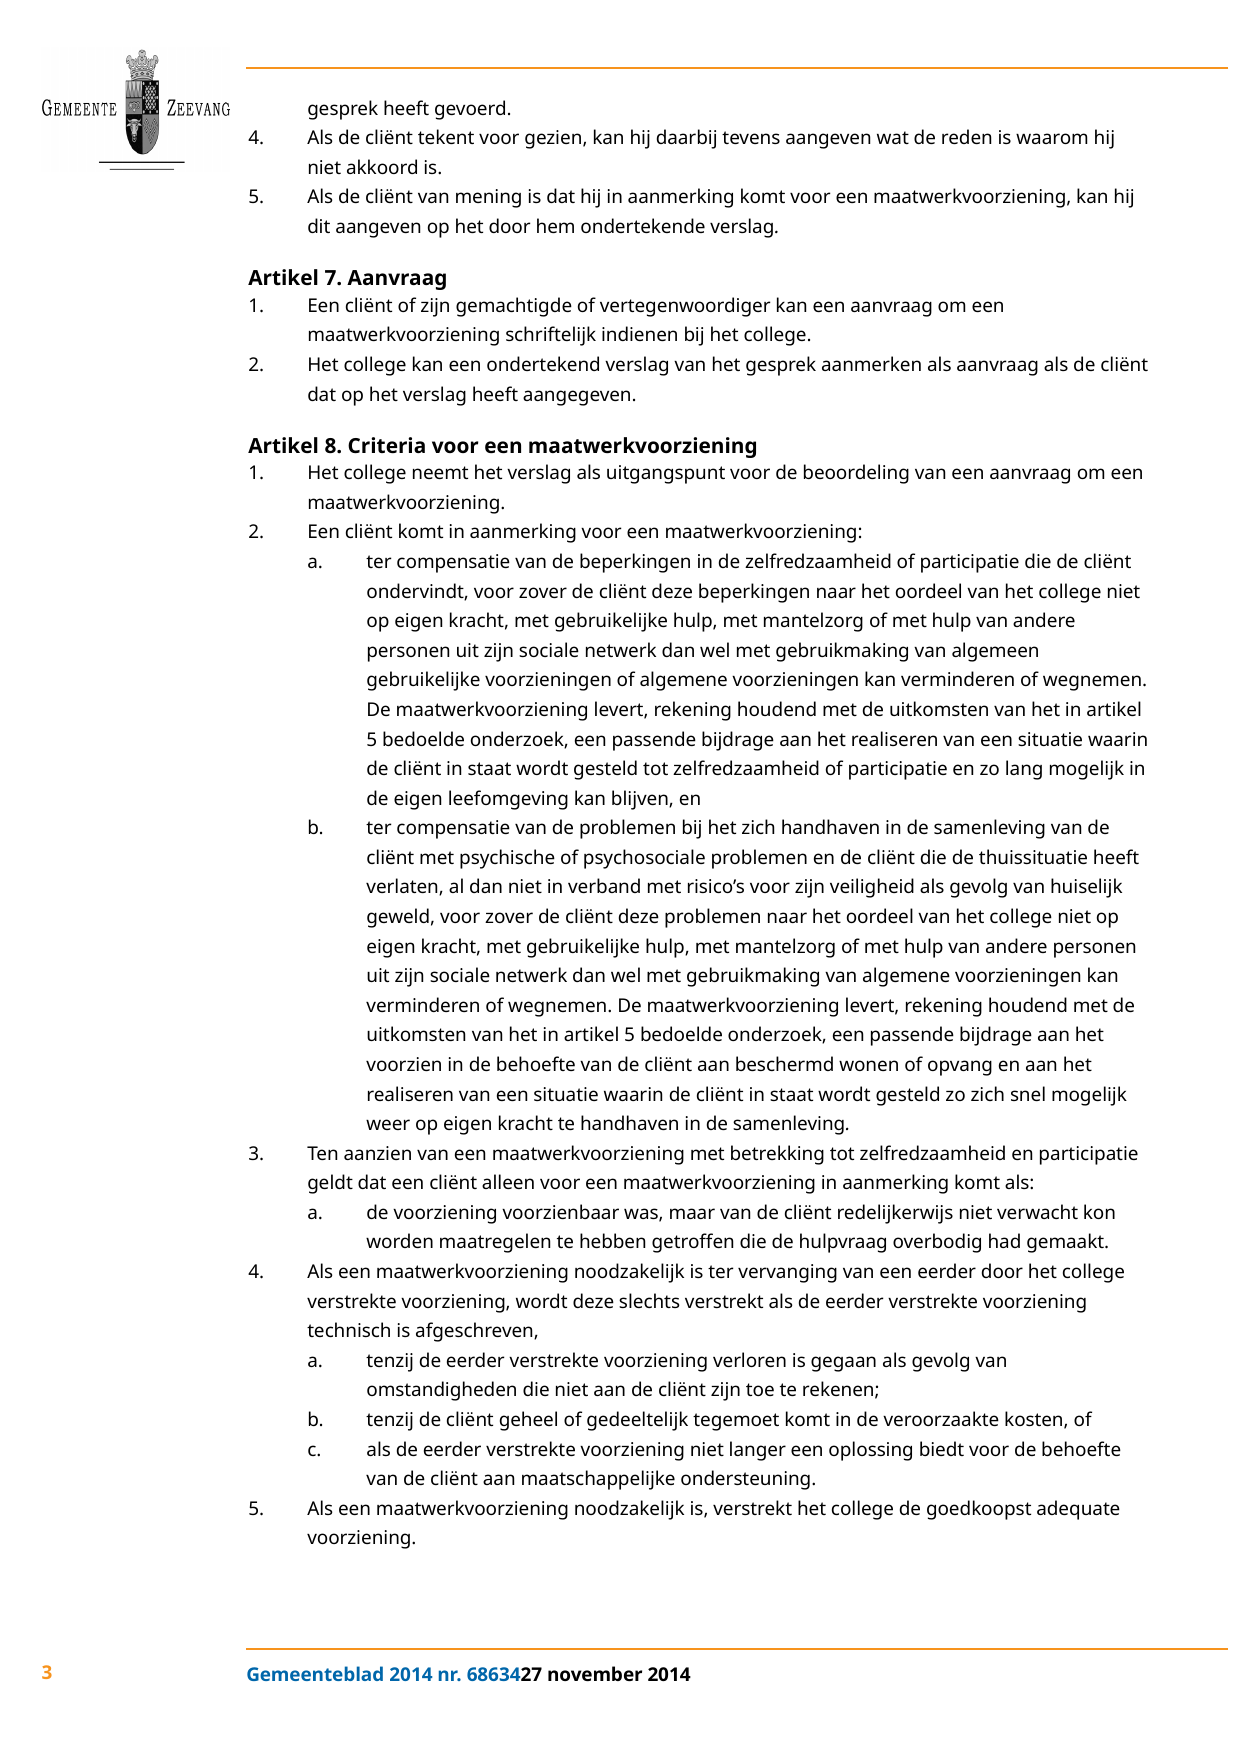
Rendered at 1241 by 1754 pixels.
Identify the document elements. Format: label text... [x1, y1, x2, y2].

list Als de cliënt van mening is dat hij in aanmerking komt voor een maatwerkvoorziening, kan hij dit aangeven op het door hem ondertekende verslag. [248, 183, 1152, 239]
list tenzij de cliënt geheel of gedeeltelijk tegemoet komt in de veroorzaakte kosten, of [307, 1406, 1152, 1432]
list Als de cliënt tekent voor gezien, kan hij daarbij tevens aangeven wat de reden is waarom hij niet akkoord is. [248, 124, 1152, 180]
list als de eerder verstrekte voorziening niet langer een oplossing biedt voor de behoefte van de cliënt aan maatschappelijke ondersteuning. [307, 1436, 1152, 1491]
list tenzij de eerder verstrekte voorziening verloren is gegaan als gevolg van omstandigheden die niet aan de cliënt zijn toe te rekenen; [307, 1347, 1152, 1402]
list Het college neemt het verslag als uitgangspunt voor de beoordeling van een aanvraag om een maatwerkvoorziening. [248, 459, 1152, 515]
list Als een maatwerkvoorziening noodzakelijk is ter vervanging van een eerder door het college verstrekte voorziening, wordt deze slechts verstrekt als de eerder verstrekte voorziening technisch is afgeschreven, [248, 1258, 1152, 1343]
list Een cliënt komt in aanmerking voor een maatwerkvoorziening: [248, 519, 1152, 544]
list ter compensatie van de problemen bij het zich handhaven in de samenleving van de cliënt met psychische of psychosociale problemen en de cliënt die de thuissituatie heeft verlaten, al dan niet in verband met risico’s voor zijn veiligheid als gevolg van huiselijk geweld, voor zover de cliënt deze problemen naar het oordeel van het college niet op eigen kracht, met gebruikelijke hulp, met mantelzorg of met hulp van andere personen uit zijn sociale netwerk dan wel met gebruikmaking van algemene voorzieningen kan verminderen of wegnemen. De maatwerkvoorziening levert, rekening houdend met de uitkomsten van het in artikel 5 bedoelde onderzoek, een passende bijdrage aan het voorzien in de behoefte van de cliënt aan beschermd wonen of opvang en aan het realiseren van een situatie waarin de cliënt in staat wordt gesteld zo zich snel mogelijk weer op eigen kracht te handhaven in de samenleving. [307, 814, 1152, 1136]
list Een cliënt of zijn gemachtigde of vertegenwoordiger kan een aanvraag om een maatwerkvoorziening schriftelijk indienen bij het college. [248, 292, 1152, 347]
list gesprek heeft gevoerd. [248, 95, 1152, 121]
list Het college kan een ondertekend verslag van het gesprek aanmerken als aanvraag als de cliënt dat op het verslag heeft aangegeven. [248, 351, 1152, 406]
list Ten aanzien van een maatwerkvoorziening met betrekking tot zelfredzaamheid en participatie geldt dat een cliënt alleen voor een maatwerkvoorziening in aanmerking komt als: [248, 1140, 1152, 1195]
text Artikel 8. Criteria voor een maatwerkvoorziening [248, 431, 1152, 459]
list ter compensatie van de beperkingen in de zelfredzaamheid of participatie die de cliënt ondervindt, voor zover de cliënt deze beperkingen naar het oordeel van het college niet op eigen kracht, met gebruikelijke hulp, met mantelzorg of met hulp van andere personen uit zijn sociale netwerk dan wel met gebruikmaking van algemeen gebruikelijke voorzieningen of algemene voorzieningen kan verminderen of wegnemen. De maatwerkvoorziening levert, rekening houdend met de uitkomsten van het in artikel 5 bedoelde onderzoek, een passende bijdrage aan het realiseren van een situatie waarin de cliënt in staat wordt gesteld tot zelfredzaamheid of participatie en zo lang mogelijk in de eigen leefomgeving kan blijven, en [307, 548, 1152, 811]
list Als een maatwerkvoorziening noodzakelijk is, verstrekt het college de goedkoopst adequate voorziening. [248, 1495, 1152, 1550]
text Artikel 7. Aanvraag [248, 263, 1152, 292]
picture [41, 47, 231, 172]
list de voorziening voorzienbaar was, maar van de cliënt redelijkerwijs niet verwacht kon worden maatregelen te hebben getroffen die de hulpvraag overbodig had gemaakt. [307, 1199, 1152, 1254]
